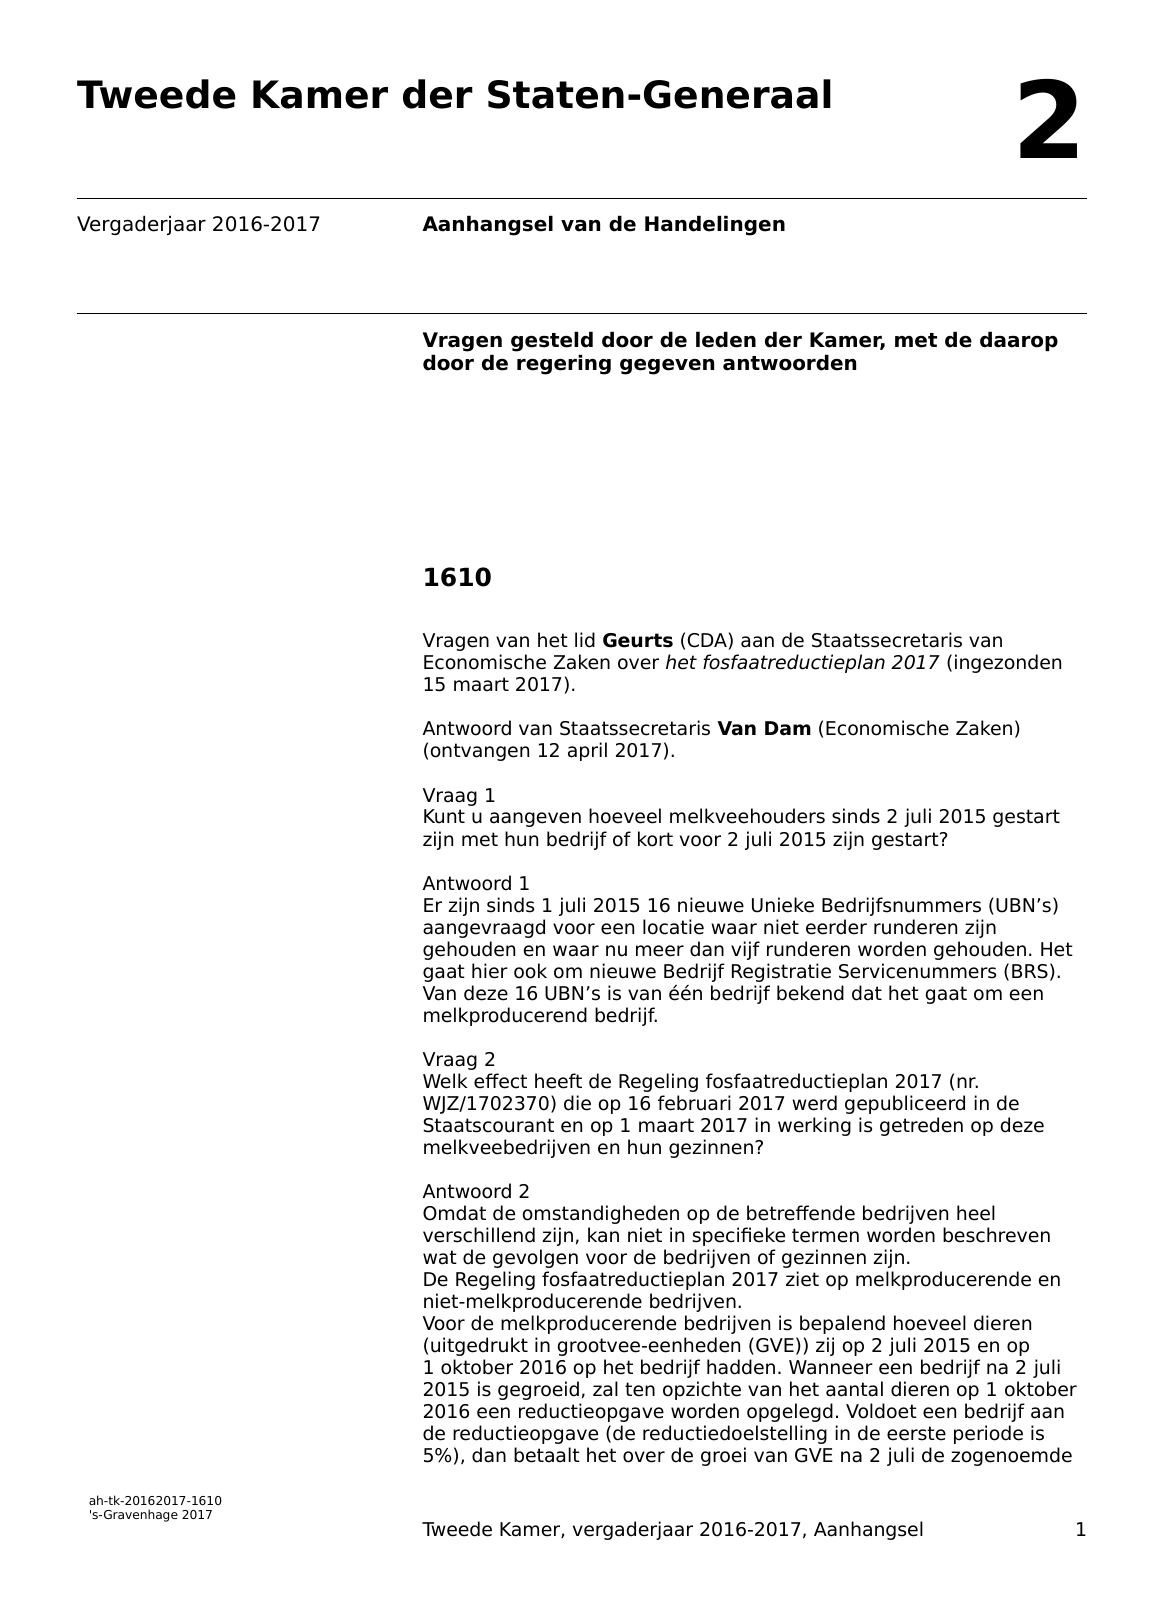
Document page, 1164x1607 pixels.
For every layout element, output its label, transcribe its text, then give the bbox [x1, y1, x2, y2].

text Antwoord 1 [422, 873, 1087, 894]
text Antwoord van Staatssecretaris Van Dam (Economische Zaken) (ontvangen 12 april 2017). [422, 718, 1087, 762]
text Antwoord 2 [422, 1181, 1087, 1203]
text 's-Gravenhage 2017 [88, 1508, 323, 1522]
table_cell Vragen gesteld door de leden der Kamer, met de daarop door de regering gegeven antwoorden [422, 314, 1087, 375]
text 1610 [422, 563, 1087, 592]
text Vraag 1 [422, 784, 1087, 806]
table_header Tweede Kamer der Staten-Generaal [77, 59, 886, 198]
text De Regeling fosfaatreductieplan 2017 ziet op melkproducerende en niet-melkproducerende bedrijven. [422, 1269, 1087, 1313]
text Voor de melkproducerende bedrijven is bepalend hoeveel dieren (uitgedrukt in grootvee-eenheden (GVE)) zij op 2 juli 2015 en op 1 oktober 2016 op het bedrijf hadden. Wanneer een bedrijf na 2 juli 2015 is gegroeid, zal ten opzichte van het aantal dieren op 1 oktober 2016 een reductieopgave worden opgelegd. Voldoet een bedrijf aan de reductieopgave (de reductiedoelstelling in de eerste periode is 5%), dan betaalt het over de groei van GVE na 2 juli de zogenoemde [422, 1313, 1087, 1466]
text Omdat de omstandigheden op de betreffende bedrijven heel verschillend zijn, kan niet in specifieke termen worden beschreven wat de gevolgen voor de bedrijven of gezinnen zijn. [422, 1203, 1087, 1269]
text Er zijn sinds 1 juli 2015 16 nieuwe Unieke Bedrijfsnummers (UBN’s) aangevraagd voor een locatie waar niet eerder runderen zijn gehouden en waar nu meer dan vijf runderen worden gehouden. Het gaat hier ook om nieuwe Bedrijf Registratie Servicenummers (BRS). Van deze 16 UBN’s is van één bedrijf bekend dat het gaat om een melkproducerend bedrijf. [422, 894, 1087, 1026]
table_cell Vergaderjaar 2016-2017 [77, 199, 422, 313]
table_header 2 [886, 59, 1087, 198]
text ah-tk-20162017-1610 [88, 1494, 323, 1508]
text Kunt u aangeven hoeveel melkveehouders sinds 2 juli 2015 gestart zijn met hun bedrijf of kort voor 2 juli 2015 zijn gestart? [422, 806, 1087, 850]
text Welk effect heeft de Regeling fosfaatreductieplan 2017 (nr. WJZ/1702370) die op 16 februari 2017 werd gepubliceerd in de Staatscourant en op 1 maart 2017 in werking is getreden op deze melkveebedrijven en hun gezinnen? [422, 1071, 1087, 1158]
text Vragen van het lid Geurts (CDA) aan de Staatssecretaris van Economische Zaken over het fosfaatreductieplan 2017 (ingezonden 15 maart 2017). [422, 630, 1087, 696]
table_cell Aanhangsel van de Handelingen [422, 199, 1087, 313]
table_cell [77, 314, 422, 375]
text Vraag 2 [422, 1049, 1087, 1071]
